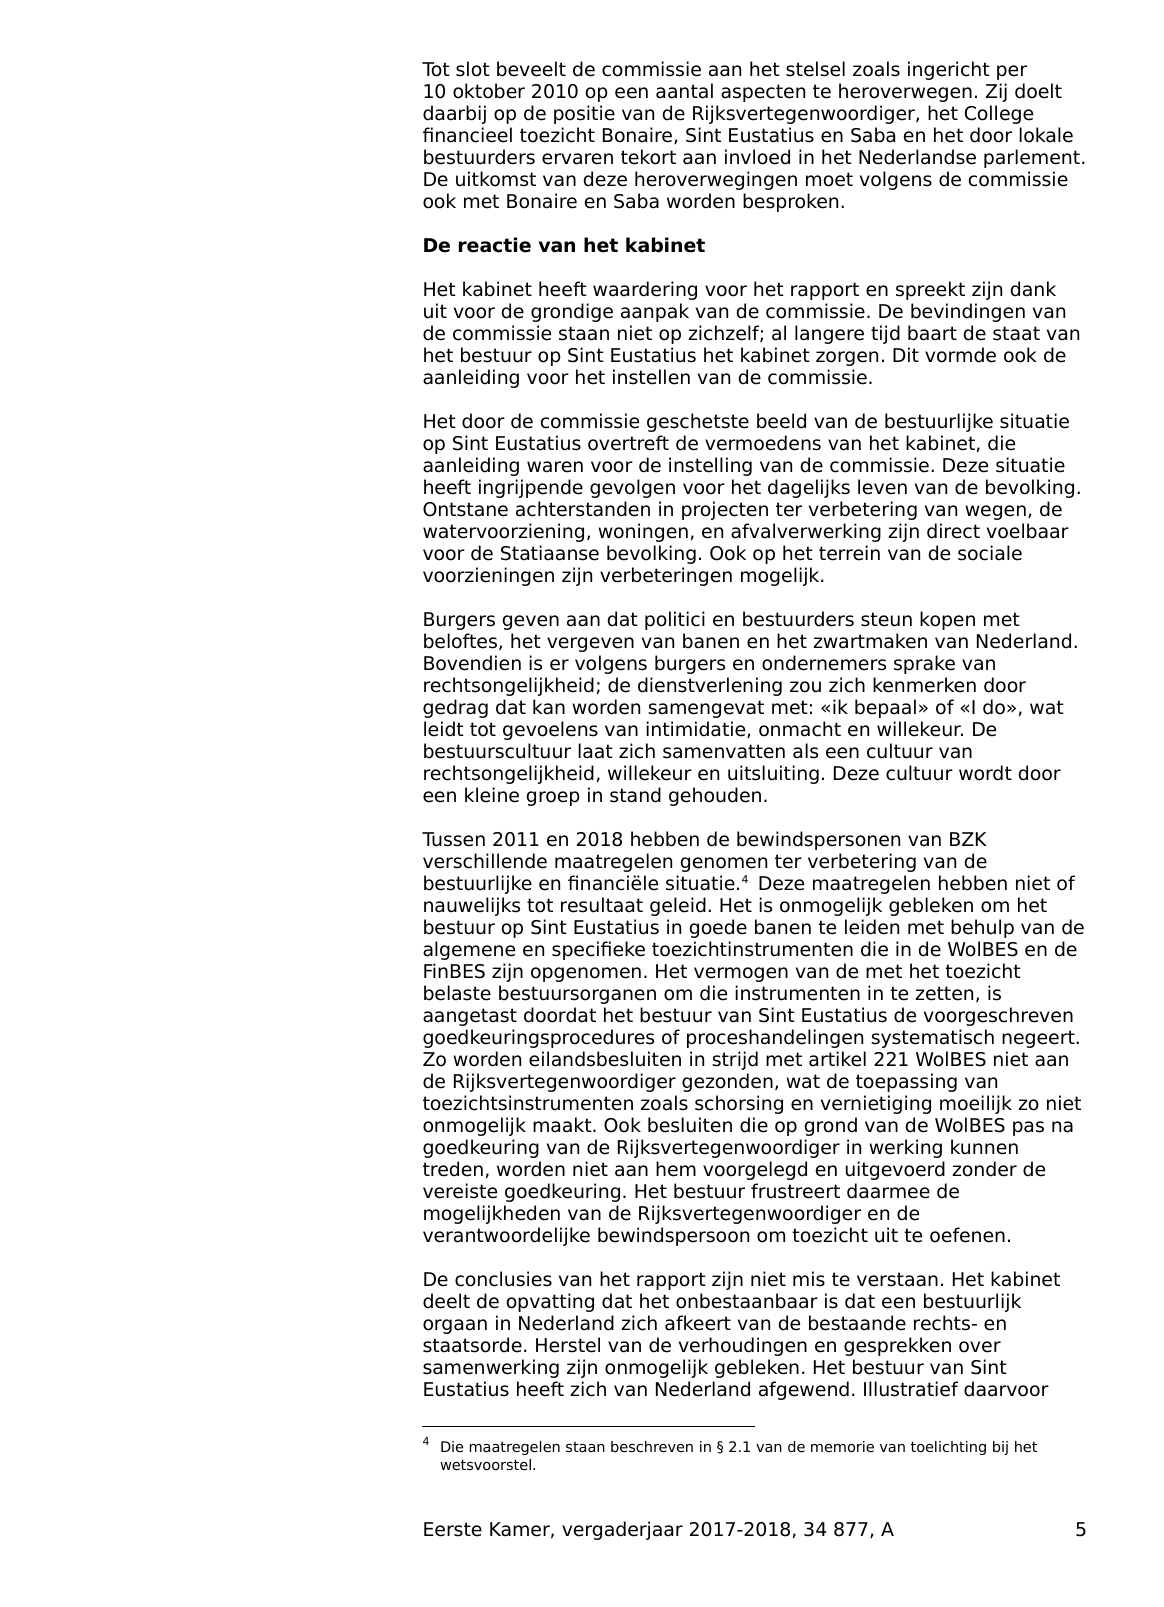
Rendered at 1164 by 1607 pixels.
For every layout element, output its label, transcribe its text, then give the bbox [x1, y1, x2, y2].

text Tot slot beveelt de commissie aan het stelsel zoals ingericht per 10 oktober 2010 op een aantal aspecten te heroverwegen. Zij doelt daarbij op de positie van de Rijksvertegenwoordiger, het College financieel toezicht Bonaire, Sint Eustatius en Saba en het door lokale bestuurders ervaren tekort aan invloed in het Nederlandse parlement. De uitkomst van deze heroverwegingen moet volgens de commissie ook met Bonaire en Saba worden besproken. [422, 59, 1087, 213]
text Het kabinet heeft waardering voor het rapport en spreekt zijn dank uit voor de grondige aanpak van de commissie. De bevindingen van de commissie staan niet op zichzelf; al langere tijd baart de staat van het bestuur op Sint Eustatius het kabinet zorgen. Dit vormde ook de aanleiding voor het instellen van de commissie. [422, 279, 1087, 389]
text Die maatregelen staan beschreven in § 2.1 van de memorie van toelichting bij het wetsvoorstel. [422, 1435, 1087, 1474]
text Tussen 2011 en 2018 hebben de bewindspersonen van BZK verschillende maatregelen genomen ter verbetering van de bestuurlijke en financiële situatie. Deze maatregelen hebben niet of nauwelijks tot resultaat geleid. Het is onmogelijk gebleken om het bestuur op Sint Eustatius in goede banen te leiden met behulp van de algemene en specifieke toezichtinstrumenten die in de WolBES en de FinBES zijn opgenomen. Het vermogen van de met het toezicht belaste bestuursorganen om die instrumenten in te zetten, is aangetast doordat het bestuur van Sint Eustatius de voorgeschreven goedkeuringsprocedures of proceshandelingen systematisch negeert. Zo worden eilandsbesluiten in strijd met artikel 221 WolBES niet aan de Rijksvertegenwoordiger gezonden, wat de toepassing van toezichtsinstrumenten zoals schorsing en vernietiging moeilijk zo niet onmogelijk maakt. Ook besluiten die op grond van de WolBES pas na goedkeuring van de Rijksvertegenwoordiger in werking kunnen treden, worden niet aan hem voorgelegd en uitgevoerd zonder de vereiste goedkeuring. Het bestuur frustreert daarmee de mogelijkheden van de Rijksvertegenwoordiger en de verantwoordelijke bewindspersoon om toezicht uit te oefenen. [422, 829, 1087, 1247]
text De conclusies van het rapport zijn niet mis te verstaan. Het kabinet deelt de opvatting dat het onbestaanbaar is dat een bestuurlijk orgaan in Nederland zich afkeert van de bestaande rechts- en staatsorde. Herstel van de verhoudingen en gesprekken over samenwerking zijn onmogelijk gebleken. Het bestuur van Sint Eustatius heeft zich van Nederland afgewend. Illustratief daarvoor [422, 1269, 1087, 1401]
subtitle De reactie van het kabinet [422, 235, 1087, 257]
text Het door de commissie geschetste beeld van de bestuurlijke situatie op Sint Eustatius overtreft de vermoedens van het kabinet, die aanleiding waren voor de instelling van de commissie. Deze situatie heeft ingrijpende gevolgen voor het dagelijks leven van de bevolking. Ontstane achterstanden in projecten ter verbetering van wegen, de watervoorziening, woningen, en afvalverwerking zijn direct voelbaar voor de Statiaanse bevolking. Ook op het terrein van de sociale voorzieningen zijn verbeteringen mogelijk. [422, 411, 1087, 587]
text Burgers geven aan dat politici en bestuurders steun kopen met beloftes, het vergeven van banen en het zwartmaken van Nederland. Bovendien is er volgens burgers en ondernemers sprake van rechtsongelijkheid; de dienstverlening zou zich kenmerken door gedrag dat kan worden samengevat met: «ik bepaal» of «I do», wat leidt tot gevoelens van intimidatie, onmacht en willekeur. De bestuurscultuur laat zich samenvatten als een cultuur van rechtsongelijkheid, willekeur en uitsluiting. Deze cultuur wordt door een kleine groep in stand gehouden. [422, 609, 1087, 807]
